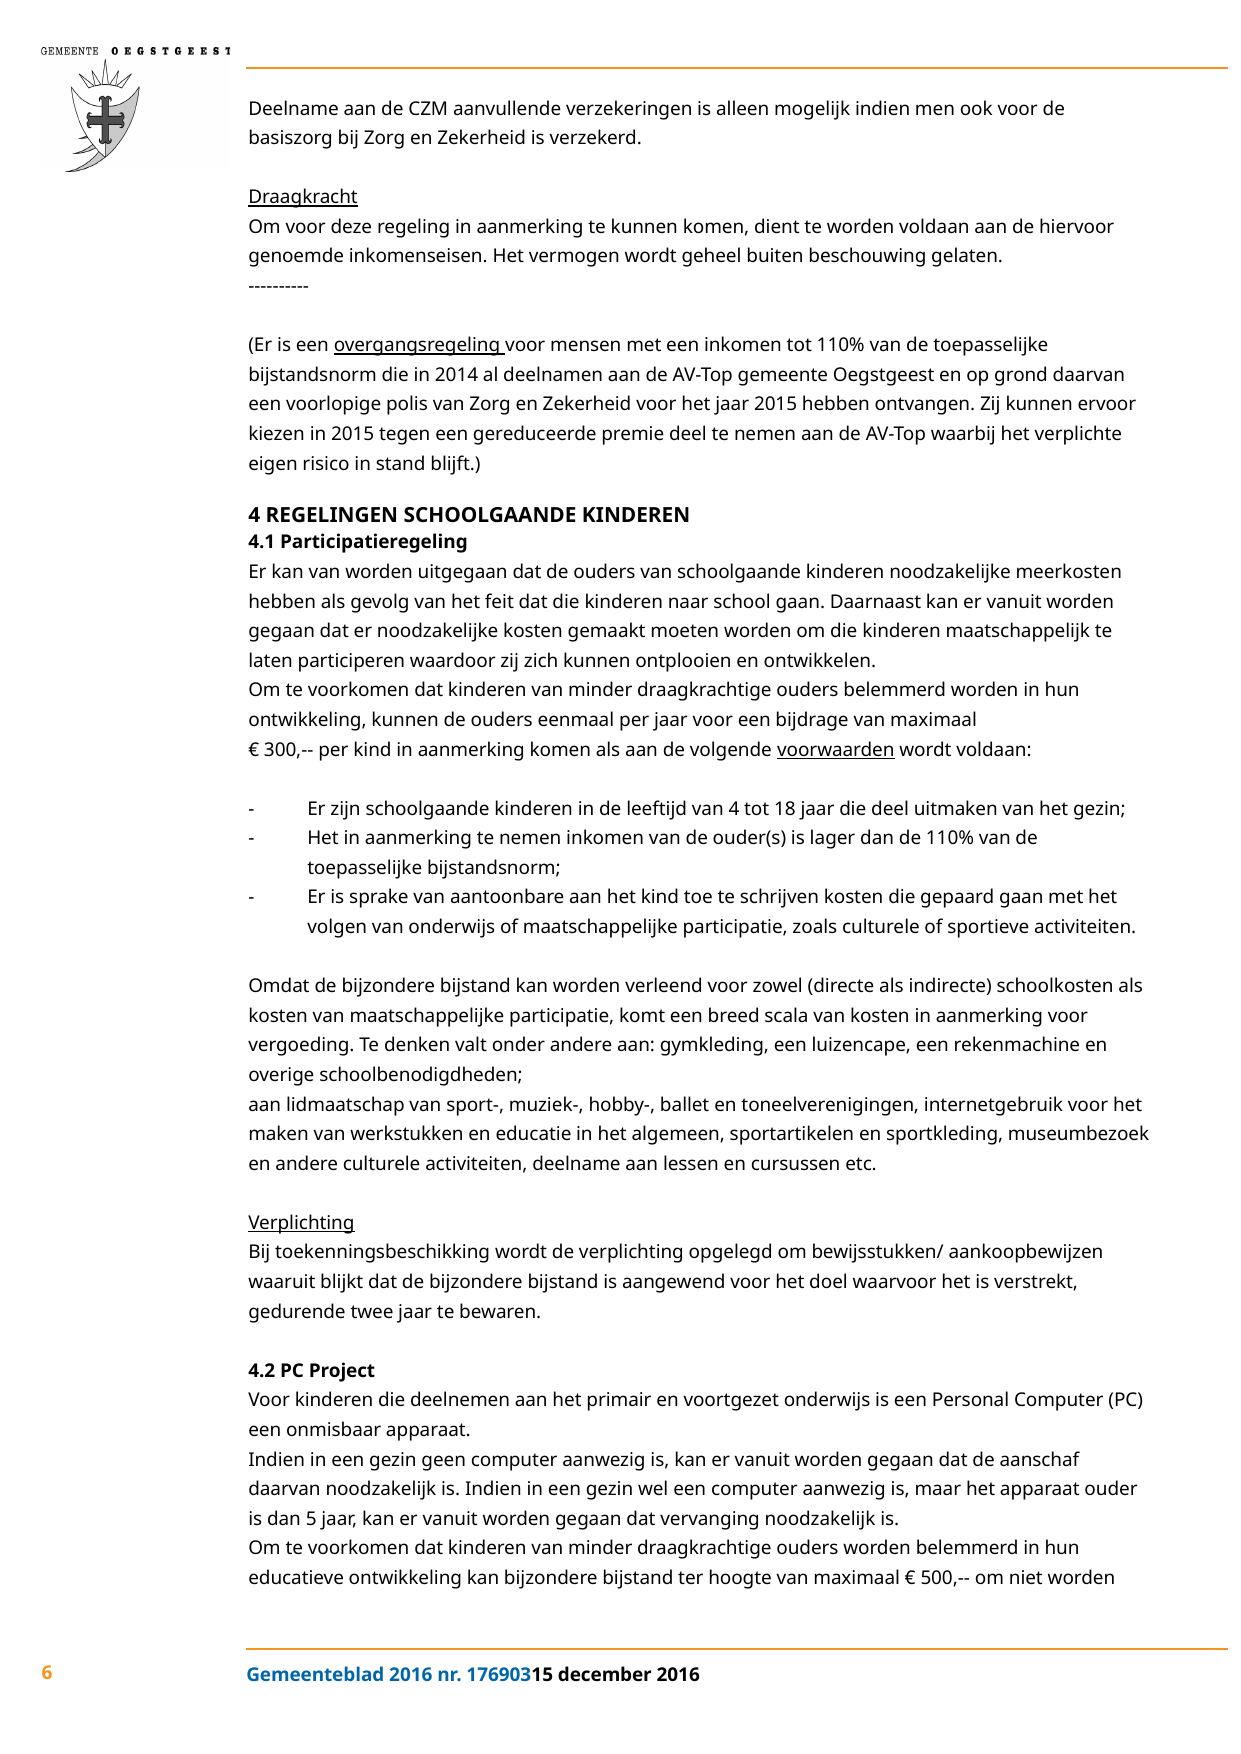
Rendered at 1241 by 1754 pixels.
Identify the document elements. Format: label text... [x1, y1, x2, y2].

text Verplichting [248, 1209, 1152, 1235]
text Voor kinderen die deelnemen aan het primair en voortgezet onderwijs is een Personal Computer (PC) een onmisbaar apparaat. [248, 1387, 1152, 1442]
list Er is sprake van aantoonbare aan het kind toe te schrijven kosten die gepaard gaan met het volgen van onderwijs of maatschappelijke participatie, zoals culturele of sportieve activiteiten. [248, 884, 1152, 939]
text Er kan van worden uitgegaan dat de ouders van schoolgaande kinderen noodzakelijke meerkosten hebben als gevolg van het feit dat die kinderen naar school gaan. Daarnaast kan er vanuit worden gegaan dat er noodzakelijke kosten gemaakt moeten worden om die kinderen maatschappelijk te laten participeren waardoor zij zich kunnen ontplooien en ontwikkelen. [248, 558, 1152, 673]
list Er zijn schoolgaande kinderen in de leeftijd van 4 tot 18 jaar die deel uitmaken van het gezin; [248, 795, 1152, 821]
text Omdat de bijzondere bijstand kan worden verleend voor zowel (directe als indirecte) schoolkosten als kosten van maatschappelijke participatie, komt een breed scala van kosten in aanmerking voor vergoeding. Te denken valt onder andere aan: gymkleding, een luizencape, een rekenmachine en overige schoolbenodigdheden; [248, 972, 1152, 1087]
list Het in aanmerking te nemen inkomen van de ouder(s) is lager dan de 110% van de toepasselijke bijstandsnorm; [248, 824, 1152, 880]
text 4 REGELINGEN SCHOOLGAANDE KINDEREN [248, 500, 1152, 529]
text Bij toekenningsbeschikking wordt de verplichting opgelegd om bewijsstukken/ aankoopbewijzen waaruit blijkt dat de bijzondere bijstand is aangewend voor het doel waarvoor het is verstrekt, gedurende twee jaar te bewaren. [248, 1239, 1152, 1323]
text (Er is een overgangsregeling voor mensen met een inkomen tot 110% van de toepasselijke bijstandsnorm die in 2014 al deelnamen aan de AV-Top gemeente Oegstgeest en op grond daarvan een voorlopige polis van Zorg en Zekerheid voor het jaar 2015 hebben ontvangen. Zij kunnen ervoor kiezen in 2015 tegen een gereduceerde premie deel te nemen aan de AV-Top waarbij het verplichte eigen risico in stand blijft.) [248, 331, 1152, 476]
text Deelname aan de CZM aanvullende verzekeringen is alleen mogelijk indien men ook voor de basiszorg bij Zorg en Zekerheid is verzekerd. [248, 95, 1152, 150]
text € 300,-- per kind in aanmerking komen als aan de volgende voorwaarden wordt voldaan: [248, 736, 1152, 761]
text 4.2 PC Project [248, 1357, 1152, 1383]
text Indien in een gezin geen computer aanwezig is, kan er vanuit worden gegaan dat de aanschaf daarvan noodzakelijk is. Indien in een gezin wel een computer aanwezig is, maar het apparaat ouder is dan 5 jaar, kan er vanuit worden gegaan dat vervanging noodzakelijk is. [248, 1446, 1152, 1531]
text Draagkracht [248, 183, 1152, 209]
text aan lidmaatschap van sport-, muziek-, hobby-, ballet en toneelverenigingen, internetgebruik voor het maken van werkstukken en educatie in het algemeen, sportartikelen en sportkleding, museumbezoek en andere culturele activiteiten, deelname aan lessen en cursussen etc. [248, 1091, 1152, 1176]
text Om te voorkomen dat kinderen van minder draagkrachtige ouders belemmerd worden in hun ontwikkeling, kunnen de ouders eenmaal per jaar voor een bijdrage van maximaal [248, 677, 1152, 732]
picture [41, 47, 231, 172]
text 4.1 Participatieregeling [248, 529, 1152, 554]
text Om te voorkomen dat kinderen van minder draagkrachtige ouders worden belemmerd in hun educatieve ontwikkeling kan bijzondere bijstand ter hoogte van maximaal € 500,-- om niet worden [248, 1534, 1152, 1590]
text ---------- [248, 272, 1152, 298]
text Om voor deze regeling in aanmerking te kunnen komen, dient te worden voldaan aan de hiervoor genoemde inkomenseisen. Het vermogen wordt geheel buiten beschouwing gelaten. [248, 213, 1152, 268]
